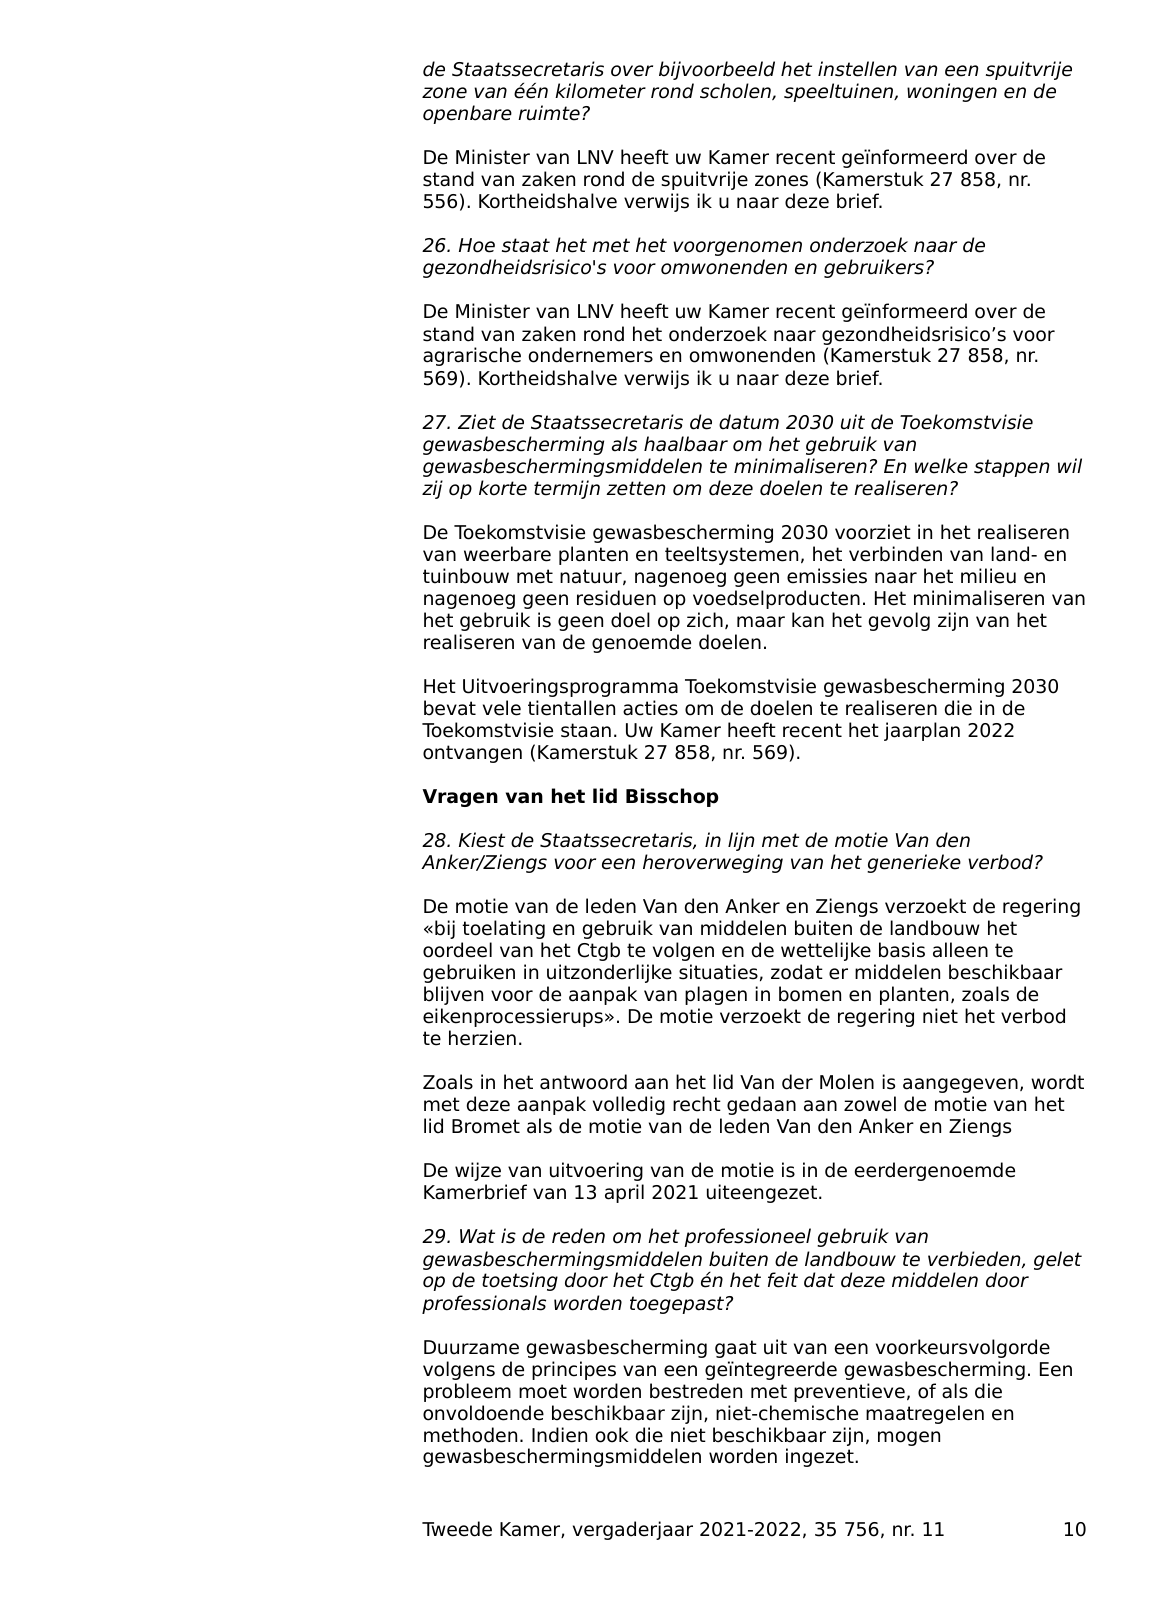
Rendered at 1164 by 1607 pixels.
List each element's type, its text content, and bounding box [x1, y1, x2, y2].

text De Minister van LNV heeft uw Kamer recent geïnformeerd over de stand van zaken rond de spuitvrije zones (Kamerstuk 27 858, nr. 556). Kortheidshalve verwijs ik u naar deze brief. [422, 147, 1087, 213]
text 28. Kiest de Staatssecretaris, in lijn met de motie Van den Anker/Ziengs voor een heroverweging van het generieke verbod? [422, 830, 1087, 874]
text De motie van de leden Van den Anker en Ziengs verzoekt de regering «bij toelating en gebruik van middelen buiten de landbouw het oordeel van het Ctgb te volgen en de wettelijke basis alleen te gebruiken in uitzonderlijke situaties, zodat er middelen beschikbaar blijven voor de aanpak van plagen in bomen en planten, zoals de eikenprocessierups». De motie verzoekt de regering niet het verbod te herzien. [422, 896, 1087, 1050]
text Duurzame gewasbescherming gaat uit van een voorkeursvolgorde volgens de principes van een geïntegreerde gewasbescherming. Een probleem moet worden bestreden met preventieve, of als die onvoldoende beschikbaar zijn, niet-chemische maatregelen en methoden. Indien ook die niet beschikbaar zijn, mogen gewasbeschermingsmiddelen worden ingezet. [422, 1337, 1087, 1468]
text de Staatssecretaris over bijvoorbeeld het instellen van een spuitvrije zone van één kilometer rond scholen, speeltuinen, woningen en de openbare ruimte? [422, 59, 1087, 125]
text 29. Wat is de reden om het professioneel gebruik van gewasbeschermingsmiddelen buiten de landbouw te verbieden, gelet op de toetsing door het Ctgb én het feit dat deze middelen door professionals worden toegepast? [422, 1226, 1087, 1314]
text 26. Hoe staat het met het voorgenomen onderzoek naar de gezondheidsrisico's voor omwonenden en gebruikers? [422, 235, 1087, 279]
text De Minister van LNV heeft uw Kamer recent geïnformeerd over de stand van zaken rond het onderzoek naar gezondheidsrisico’s voor agrarische ondernemers en omwonenden (Kamerstuk 27 858, nr. 569). Kortheidshalve verwijs ik u naar deze brief. [422, 301, 1087, 389]
text De Toekomstvisie gewasbescherming 2030 voorziet in het realiseren van weerbare planten en teeltsystemen, het verbinden van land- en tuinbouw met natuur, nagenoeg geen emissies naar het milieu en nagenoeg geen residuen op voedselproducten. Het minimaliseren van het gebruik is geen doel op zich, maar kan het gevolg zijn van het realiseren van de genoemde doelen. [422, 522, 1087, 653]
text 27. Ziet de Staatssecretaris de datum 2030 uit de Toekomstvisie gewasbescherming als haalbaar om het gebruik van gewasbeschermingsmiddelen te minimaliseren? En welke stappen wil zij op korte termijn zetten om deze doelen te realiseren? [422, 412, 1087, 499]
text De wijze van uitvoering van de motie is in de eerdergenoemde Kamerbrief van 13 april 2021 uiteengezet. [422, 1160, 1087, 1204]
subtitle Vragen van het lid Bisschop [422, 786, 1087, 808]
text Het Uitvoeringsprogramma Toekomstvisie gewasbescherming 2030 bevat vele tientallen acties om de doelen te realiseren die in de Toekomstvisie staan. Uw Kamer heeft recent het jaarplan 2022 ontvangen (Kamerstuk 27 858, nr. 569). [422, 676, 1087, 764]
text Zoals in het antwoord aan het lid Van der Molen is aangegeven, wordt met deze aanpak volledig recht gedaan aan zowel de motie van het lid Bromet als de motie van de leden Van den Anker en Ziengs [422, 1072, 1087, 1138]
